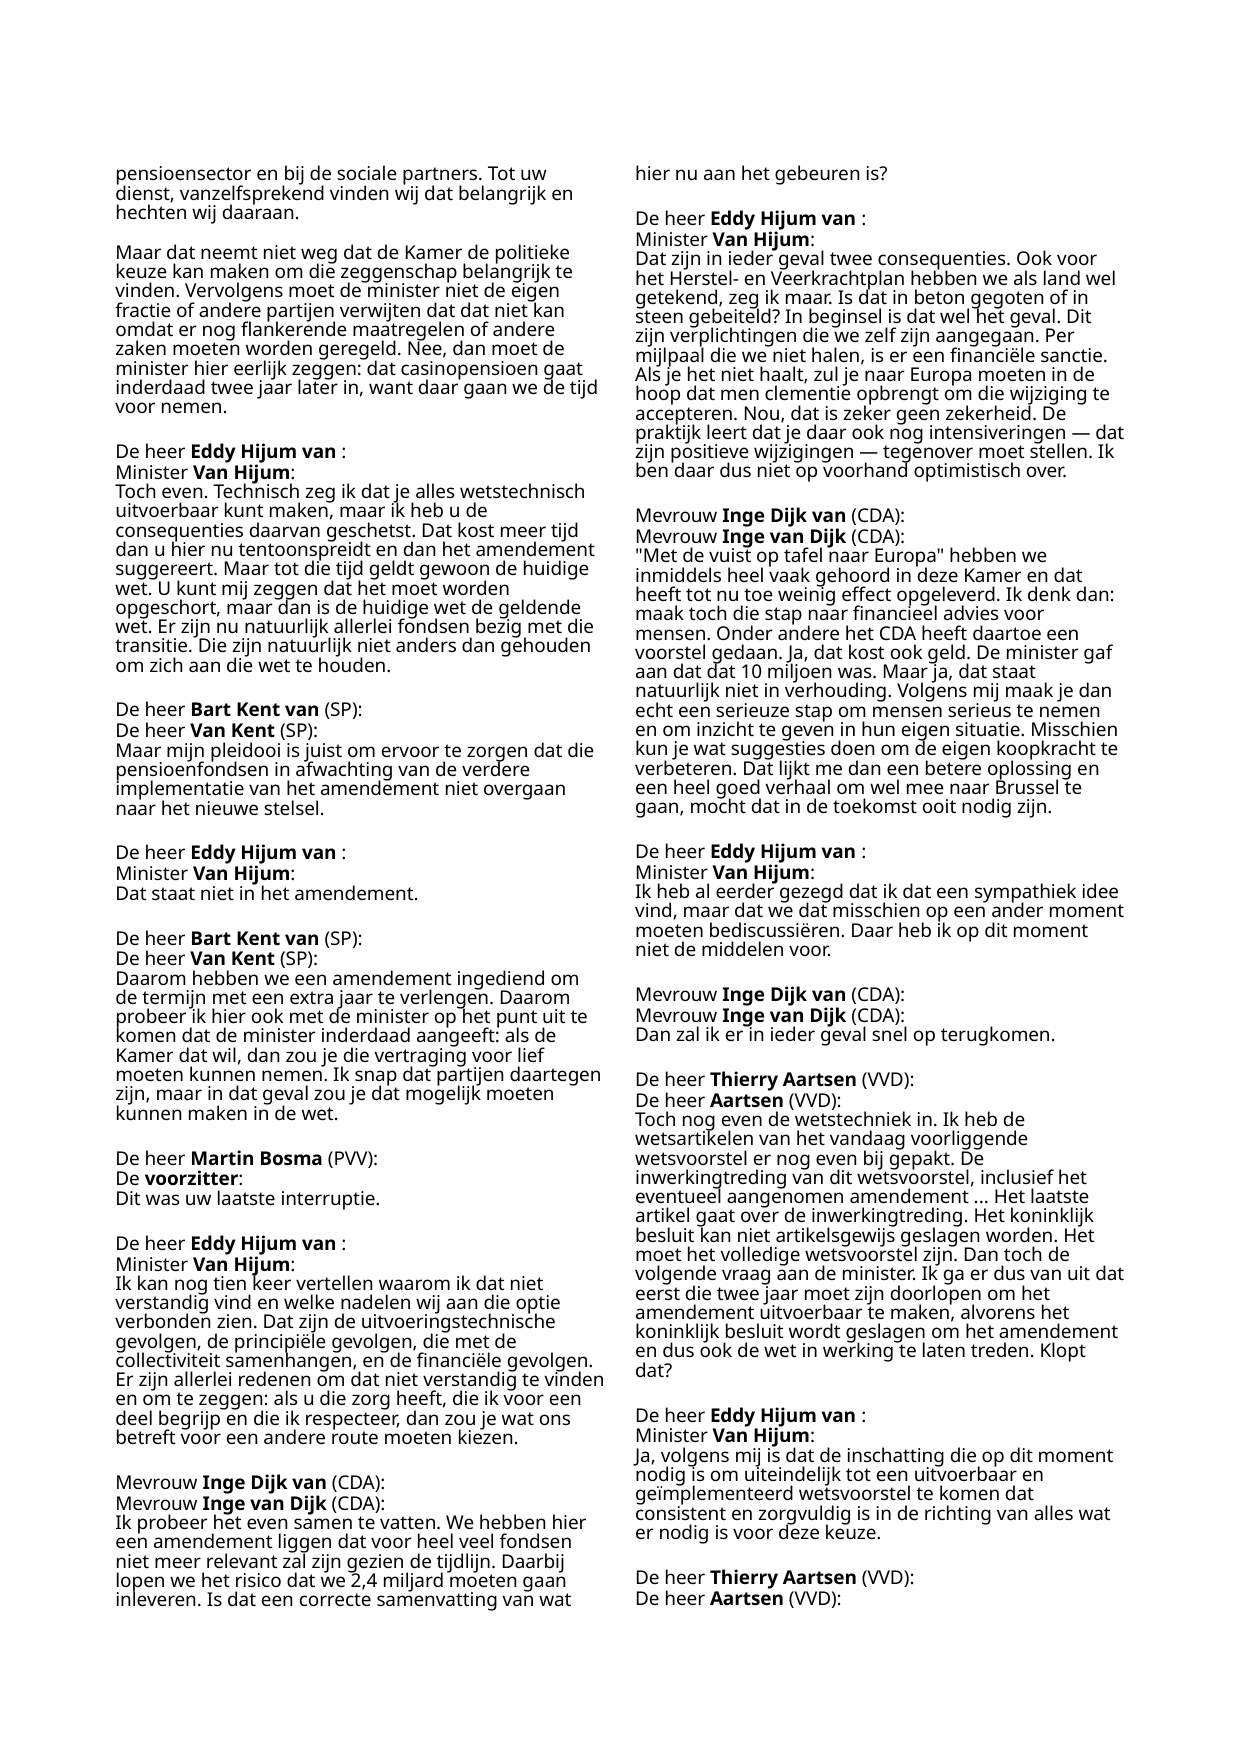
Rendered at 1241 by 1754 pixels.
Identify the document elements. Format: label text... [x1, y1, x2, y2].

text Minister Van Hijum: [635, 231, 1125, 250]
text De heer Eddy Hijum van : [635, 205, 1125, 231]
text "Met de vuist op tafel naar Europa" hebben we inmiddels heel vaak gehoord in deze Kamer en dat heeft tot nu toe weinig effect opgeleverd. Ik denk dan: maak toch die stap naar financieel advies voor mensen. Onder andere het CDA heeft daartoe een voorstel gedaan. Ja, dat kost ook geld. De minister gaf aan dat dat 10 miljoen was. Maar ja, dat staat natuurlijk niet in verhouding. Volgens mij maak je dan echt een serieuze stap om mensen serieus te nemen en om inzicht te geven in hun eigen situatie. Misschien kun je wat suggesties doen om de eigen koopkracht te verbeteren. Dat lijkt me dan een betere oplossing en een heel goed verhaal om wel mee naar Brussel te gaan, mocht dat in de toekomst ooit nodig zijn. [635, 547, 1125, 817]
text Ja, volgens mij is dat de inschatting die op dit moment nodig is om uiteindelijk tot een uitvoerbaar en geïmplementeerd wetsvoorstel te komen dat consistent en zorgvuldig is in de richting van alles wat er nodig is voor deze keuze. [635, 1447, 1125, 1543]
text De heer Aartsen (VVD): [635, 1590, 1125, 1609]
text De heer Martin Bosma (PVV): [115, 1145, 605, 1170]
text Minister Van Hijum: [635, 864, 1125, 883]
text De heer Eddy Hijum van : [635, 838, 1125, 864]
text Toch even. Technisch zeg ik dat je alles wetstechnisch uitvoerbaar kunt maken, maar ik heb u de consequenties daarvan geschetst. Dat kost meer tijd dan u hier nu tentoonspreidt en dan het amendement suggereert. Maar tot die tijd geldt gewoon de huidige wet. U kunt mij zeggen dat het moet worden opgeschort, maar dan is de huidige wet de geldende wet. Er zijn nu natuurlijk allerlei fondsen bezig met die transitie. Die zijn natuurlijk niet anders dan gehouden om zich aan die wet te houden. [115, 483, 605, 676]
text Dit was uw laatste interruptie. [115, 1190, 605, 1209]
text De heer Eddy Hijum van : [115, 1230, 605, 1256]
text De heer Eddy Hijum van : [115, 438, 605, 464]
text Mevrouw Inge Dijk van (CDA): [115, 1469, 605, 1495]
text Ik kan nog tien keer vertellen waarom ik dat niet verstandig vind en welke nadelen wij aan die optie verbonden zien. Dat zijn de uitvoeringstechnische gevolgen, de principiële gevolgen, die met de collectiviteit samenhangen, en de financiële gevolgen. Er zijn allerlei redenen om dat niet verstandig te vinden en om te zeggen: als u die zorg heeft, die ik voor een deel begrijp en die ik respecteer, dan zou je wat ons betreft voor een andere route moeten kiezen. [115, 1275, 605, 1448]
text Dat staat niet in het amendement. [115, 884, 605, 904]
text De heer Van Kent (SP): [115, 722, 605, 742]
text Mevrouw Inge van Dijk (CDA): [115, 1495, 605, 1514]
text De heer Eddy Hijum van : [635, 1402, 1125, 1427]
text pensioensector en bij de sociale partners. Tot uw dienst, vanzelfsprekend vinden wij dat belangrijk en hechten wij daaraan. [115, 165, 605, 223]
text Dat zijn in ieder geval twee consequenties. Ook voor het Herstel- en Veerkrachtplan hebben we als land wel getekend, zeg ik maar. Is dat in beton gegoten of in steen gebeiteld? In beginsel is dat wel het geval. Dit zijn verplichtingen die we zelf zijn aangegaan. Per mijlpaal die we niet halen, is er een financiële sanctie. Als je het niet haalt, zul je naar Europa moeten in de hoop dat men clementie opbrengt om die wijziging te accepteren. Nou, dat is zeker geen zekerheid. De praktijk leert dat je daar ook nog intensiveringen — dat zijn positieve wijzigingen — tegenover moet stellen. Ik ben daar dus niet op voorhand optimistisch over. [635, 250, 1125, 482]
text Maar mijn pleidooi is juist om ervoor te zorgen dat die pensioenfondsen in afwachting van de verdere implementatie van het amendement niet overgaan naar het nieuwe stelsel. [115, 742, 605, 819]
text Mevrouw Inge van Dijk (CDA): [635, 1007, 1125, 1026]
text De heer Thierry Aartsen (VVD): [635, 1066, 1125, 1092]
text Mevrouw Inge van Dijk (CDA): [635, 528, 1125, 547]
text Daarom hebben we een amendement ingediend om de termijn met een extra jaar te verlengen. Daarom probeer ik hier ook met de minister op het punt uit te komen dat de minister inderdaad aangeeft: als de Kamer dat wil, dan zou je die vertraging voor lief moeten kunnen nemen. Ik snap dat partijen daartegen zijn, maar in dat geval zou je dat mogelijk moeten kunnen maken in de wet. [115, 970, 605, 1124]
text De heer Bart Kent van (SP): [115, 697, 605, 722]
text De heer Bart Kent van (SP): [115, 925, 605, 950]
text De heer Thierry Aartsen (VVD): [635, 1564, 1125, 1590]
text Mevrouw Inge Dijk van (CDA): [635, 981, 1125, 1007]
text Toch nog even de wetstechniek in. Ik heb de wetsartikelen van het vandaag voorliggende wetsvoorstel er nog even bij gepakt. De inwerkingtreding van dit wetsvoorstel, inclusief het eventueel aangenomen amendement ... Het laatste artikel gaat over de inwerkingtreding. Het koninklijk besluit kan niet artikelsgewijs geslagen worden. Het moet het volledige wetsvoorstel zijn. Dan toch de volgende vraag aan de minister. Ik ga er dus van uit dat eerst die twee jaar moet zijn doorlopen om het amendement uitvoerbaar te maken, alvorens het koninklijk besluit wordt geslagen om het amendement en dus ook de wet in werking te laten treden. Klopt dat? [635, 1111, 1125, 1381]
text Minister Van Hijum: [115, 865, 605, 884]
text Minister Van Hijum: [115, 464, 605, 483]
text Ik probeer het even samen te vatten. We hebben hier een amendement liggen dat voor heel veel fondsen niet meer relevant zal zijn gezien de tijdlijn. Daarbij lopen we het risico dat we 2,4 miljard moeten gaan inleveren. Is dat een correcte samenvatting van wat [115, 1514, 605, 1610]
text Ik heb al eerder gezegd dat ik dat een sympathiek idee vind, maar dat we dat misschien op een ander moment moeten bediscussiëren. Daar heb ik op dit moment niet de middelen voor. [635, 883, 1125, 960]
text Maar dat neemt niet weg dat de Kamer de politieke keuze kan maken om die zeggenschap belangrijk te vinden. Vervolgens moet de minister niet de eigen fractie of andere partijen verwijten dat dat niet kan omdat er nog flankerende maatregelen of andere zaken moeten worden geregeld. Nee, dan moet de minister hier eerlijk zeggen: dat casinopensioen gaat inderdaad twee jaar later in, want daar gaan we de tijd voor nemen. [115, 244, 605, 417]
text Minister Van Hijum: [115, 1256, 605, 1275]
text De heer Aartsen (VVD): [635, 1092, 1125, 1111]
text Minister Van Hijum: [635, 1427, 1125, 1447]
text Mevrouw Inge Dijk van (CDA): [635, 502, 1125, 528]
text De heer Van Kent (SP): [115, 950, 605, 970]
text Dan zal ik er in ieder geval snel op terugkomen. [635, 1026, 1125, 1045]
text De heer Eddy Hijum van : [115, 839, 605, 865]
text De voorzitter: [115, 1170, 605, 1190]
text hier nu aan het gebeuren is? [635, 165, 1125, 184]
